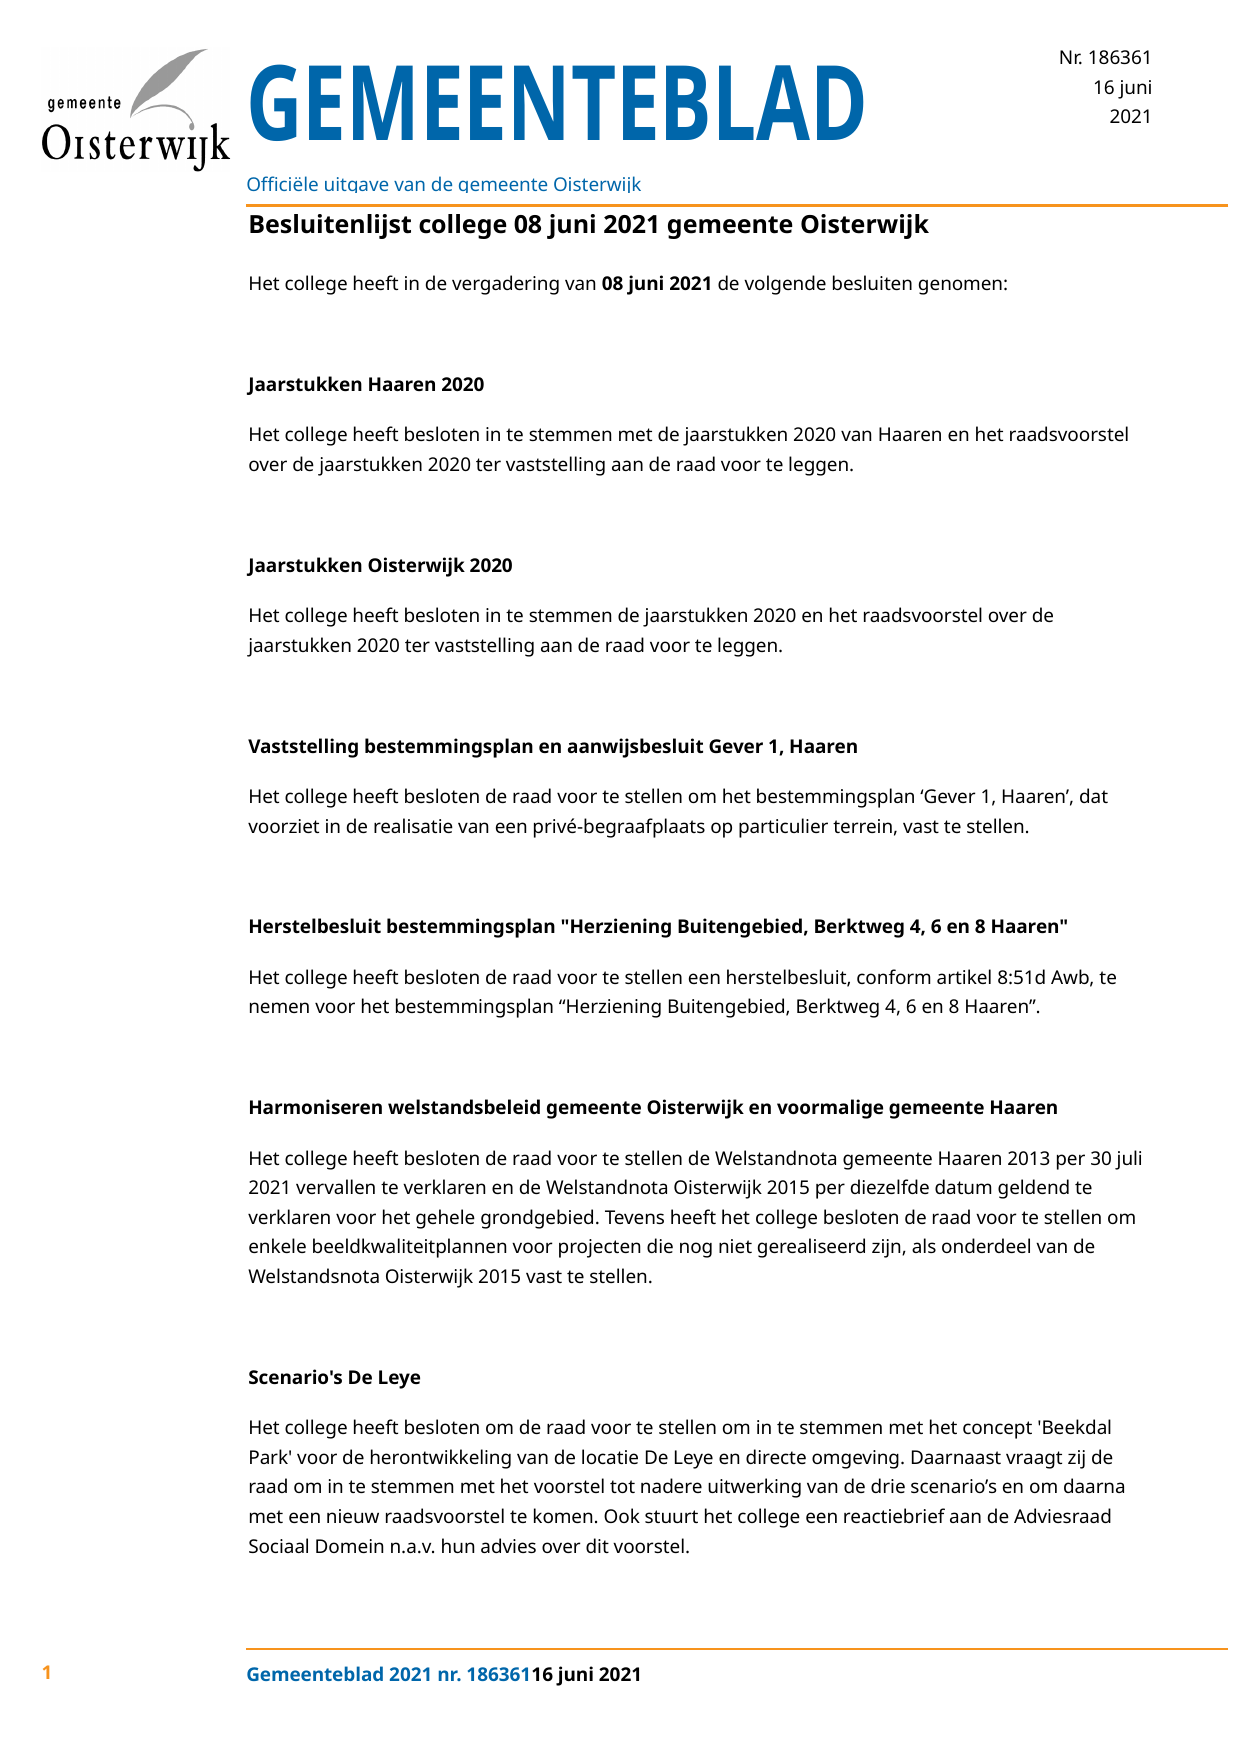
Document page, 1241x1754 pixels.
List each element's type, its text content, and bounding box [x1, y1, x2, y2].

text Het college heeft in de vergadering van 08 juni 2021 de volgende besluiten genomen: [248, 270, 1152, 296]
picture [41, 47, 231, 172]
text Het college heeft besloten in te stemmen met de jaarstukken 2020 van Haaren en het raadsvoorstel over de jaarstukken 2020 ter vaststelling aan de raad voor te leggen. [248, 422, 1152, 477]
text Herstelbesluit bestemmingsplan "Herziening Buitengebied, Berktweg 4, 6 en 8 Haaren" [248, 914, 1152, 939]
text Jaarstukken Haaren 2020 [248, 371, 1152, 397]
text Jaarstukken Oisterwijk 2020 [248, 552, 1152, 578]
text Het college heeft besloten de raad voor te stellen een herstelbesluit, conform artikel 8:51d Awb, te nemen voor het bestemmingsplan “Herziening Buitengebied, Berktweg 4, 6 en 8 Haaren”. [248, 964, 1152, 1019]
text Het college heeft besloten om de raad voor te stellen om in te stemmen met het concept 'Beekdal Park' voor de herontwikkeling van de locatie De Leye en directe omgeving. Daarnaast vraagt zij de raad om in te stemmen met het voorstel tot nadere uitwerking van de drie scenario’s en om daarna met een nieuw raadsvoorstel te komen. Ook stuurt het college een reactiebrief aan de Adviesraad Sociaal Domein n.a.v. hun advies over dit voorstel. [248, 1414, 1152, 1558]
text Het college heeft besloten de raad voor te stellen de Welstandnota gemeente Haaren 2013 per 30 juli 2021 vervallen te verklaren en de Welstandnota Oisterwijk 2015 per diezelfde datum geldend te verklaren voor het gehele grondgebied. Tevens heeft het college besloten de raad voor te stellen om enkele beeldkwaliteitplannen voor projecten die nog niet gerealiseerd zijn, als onderdeel van de Welstandsnota Oisterwijk 2015 vast te stellen. [248, 1145, 1152, 1289]
text Het college heeft besloten de raad voor te stellen om het bestemmingsplan ‘Gever 1, Haaren’, dat voorziet in de realisatie van een privé-begraafplaats op particulier terrein, vast te stellen. [248, 783, 1152, 838]
text Scenario's De Leye [248, 1364, 1152, 1390]
text Vaststelling bestemmingsplan en aanwijsbesluit Gever 1, Haaren [248, 733, 1152, 758]
text Harmoniseren welstandsbeleid gemeente Oisterwijk en voormalige gemeente Haaren [248, 1094, 1152, 1120]
text Het college heeft besloten in te stemmen de jaarstukken 2020 en het raadsvoorstel over de jaarstukken 2020 ter vaststelling aan de raad voor te leggen. [248, 602, 1152, 658]
text Besluitenlijst college 08 juni 2021 gemeente Oisterwijk [248, 207, 1152, 241]
